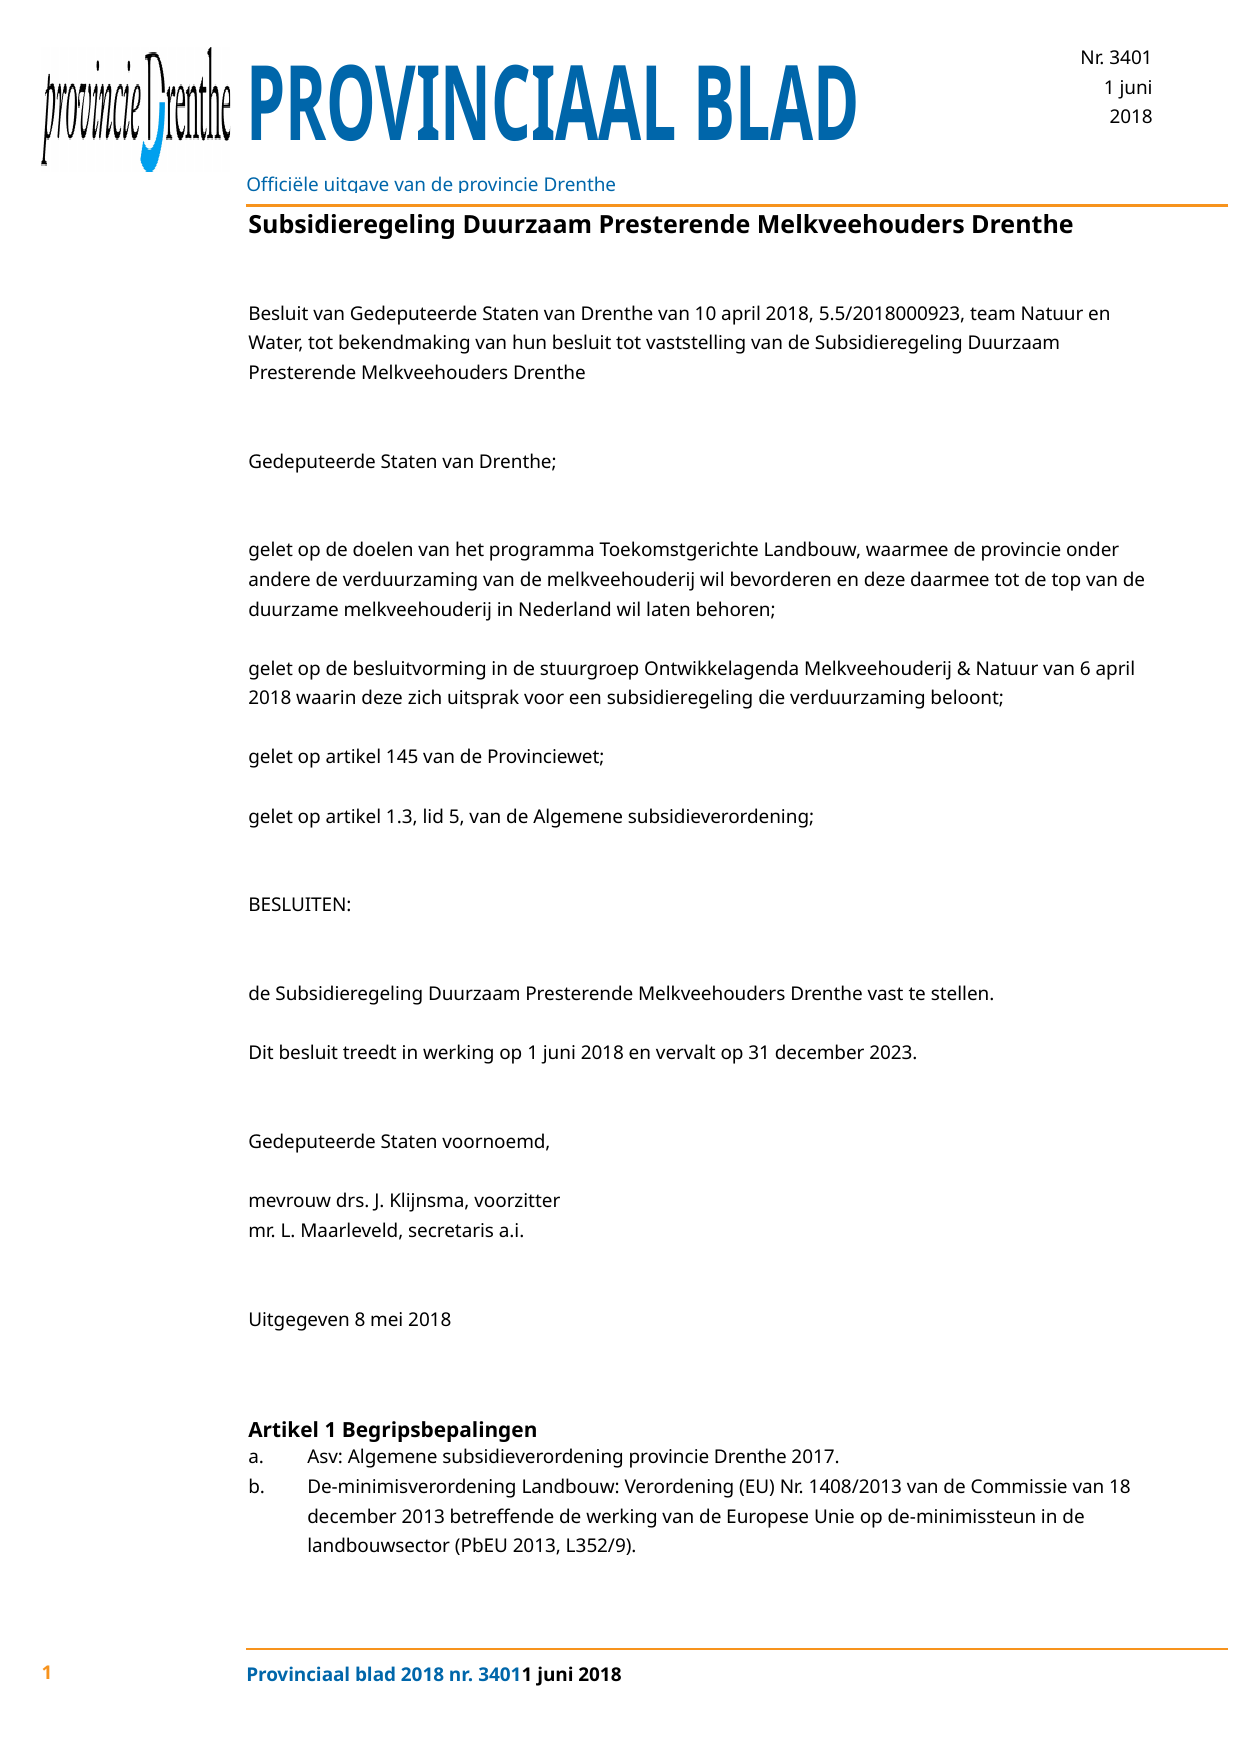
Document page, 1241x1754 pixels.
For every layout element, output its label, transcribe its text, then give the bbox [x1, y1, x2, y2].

text Gedeputeerde Staten voornoemd, [248, 1128, 1152, 1154]
text mevrouw drs. J. Klijnsma, voorzitter [248, 1187, 1152, 1213]
text Artikel 1 Begripsbepalingen [248, 1415, 1152, 1444]
text Dit besluit treedt in werking op 1 juni 2018 en vervalt op 31 december 2023. [248, 1039, 1152, 1065]
text gelet op artikel 145 van de Provinciewet; [248, 744, 1152, 769]
text Besluit van Gedeputeerde Staten van Drenthe van 10 april 2018, 5.5/2018000923, team Natuur en Water, tot bekendmaking van hun besluit tot vaststelling van de Subsidieregeling Duurzaam Presterende Melkveehouders Drenthe [248, 300, 1152, 385]
text gelet op de besluitvorming in de stuurgroep Ontwikkelagenda Melkveehouderij & Natuur van 6 april 2018 waarin deze zich uitsprak voor een subsidieregeling die verduurzaming beloont; [248, 655, 1152, 710]
text Gedeputeerde Staten van Drenthe; [248, 448, 1152, 473]
text de Subsidieregeling Duurzaam Presterende Melkveehouders Drenthe vast te stellen. [248, 980, 1152, 1006]
text gelet op artikel 1.3, lid 5, van de Algemene subsidieverordening; [248, 803, 1152, 828]
text gelet op de doelen van het programma Toekomstgerichte Landbouw, waarmee de provincie onder andere de verduurzaming van de melkveehouderij wil bevorderen en deze daarmee tot de top van de duurzame melkveehouderij in Nederland wil laten behoren; [248, 537, 1152, 621]
picture [41, 47, 231, 172]
list De-minimisverordening Landbouw: Verordening (EU) Nr. 1408/2013 van de Commissie van 18 december 2013 betreffende de werking van de Europese Unie op de-minimissteun in de landbouwsector (PbEU 2013, L352/9). [248, 1473, 1152, 1558]
text mr. L. Maarleveld, secretaris a.i. [248, 1217, 1152, 1243]
text Subsidieregeling Duurzaam Presterende Melkveehouders Drenthe [248, 207, 1152, 241]
list Asv: Algemene subsidieverordening provincie Drenthe 2017. [248, 1444, 1152, 1469]
text Uitgegeven 8 mei 2018 [248, 1306, 1152, 1331]
text BESLUITEN: [248, 892, 1152, 917]
